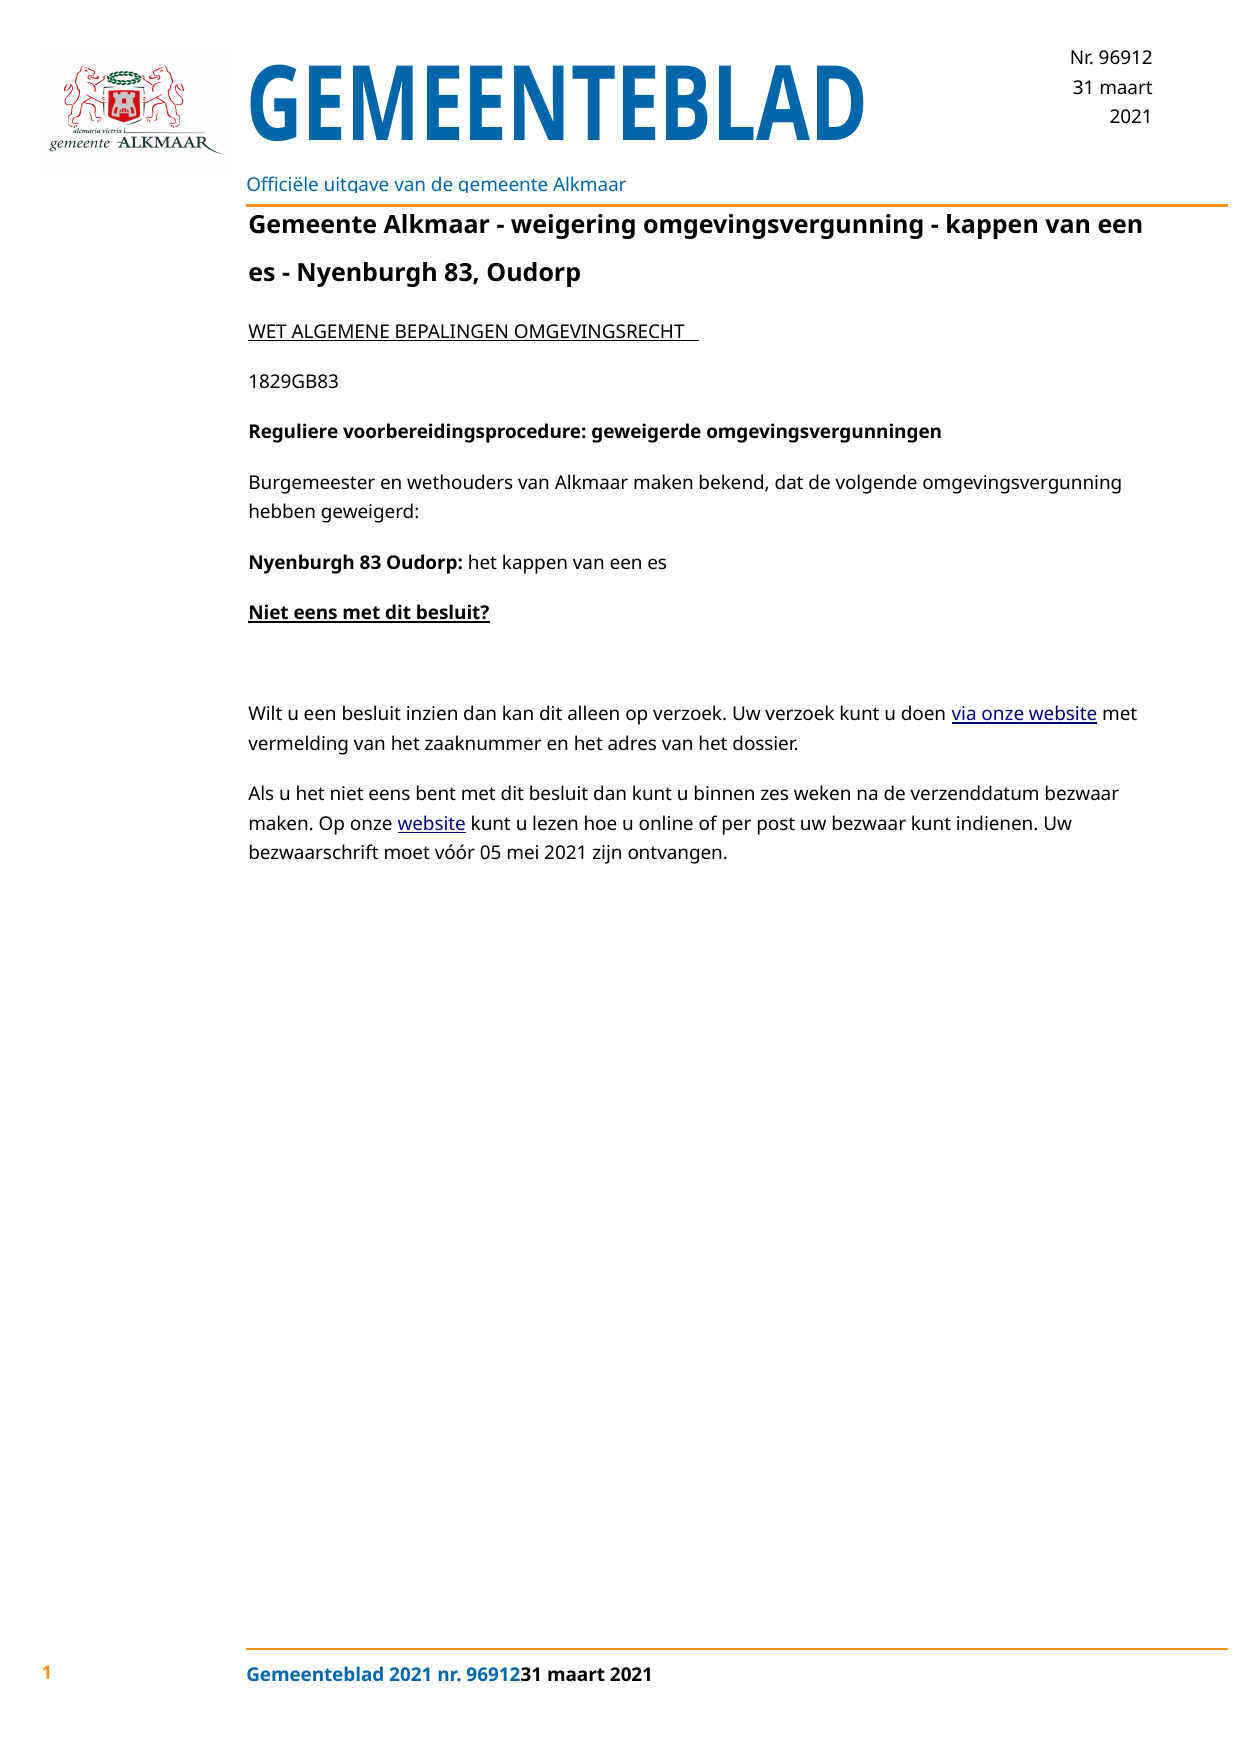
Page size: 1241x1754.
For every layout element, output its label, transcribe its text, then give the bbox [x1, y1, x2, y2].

text Burgemeester en wethouders van Alkmaar maken bekend, dat de volgende omgevingsvergunning hebben geweigerd: [248, 469, 1152, 524]
text Reguliere voorbereidingsprocedure: geweigerde omgevingsvergunningen [248, 419, 1152, 444]
text Nyenburgh 83 Oudorp: het kappen van een es [248, 549, 1152, 575]
text Wilt u een besluit inzien dan kan dit alleen op verzoek. Uw verzoek kunt u doen via onze website met vermelding van het zaaknummer en het adres van het dossier. [248, 700, 1152, 756]
text Niet eens met dit besluit? [248, 599, 1152, 625]
picture [41, 47, 231, 172]
text Als u het niet eens bent met dit besluit dan kunt u binnen zes weken na de verzenddatum bezwaar maken. Op onze website kunt u lezen hoe u online of per post uw bezwaar kunt indienen. Uw bezwaarschrift moet vóór 05 mei 2021 zijn ontvangen. [248, 780, 1152, 865]
text 1829GB83 [248, 368, 1152, 394]
text Gemeente Alkmaar - weigering omgevingsvergunning - kappen van een es - Nyenburgh 83, Oudorp [248, 207, 1152, 288]
text WET ALGEMENE BEPALINGEN OMGEVINGSRECHT [248, 318, 1152, 344]
